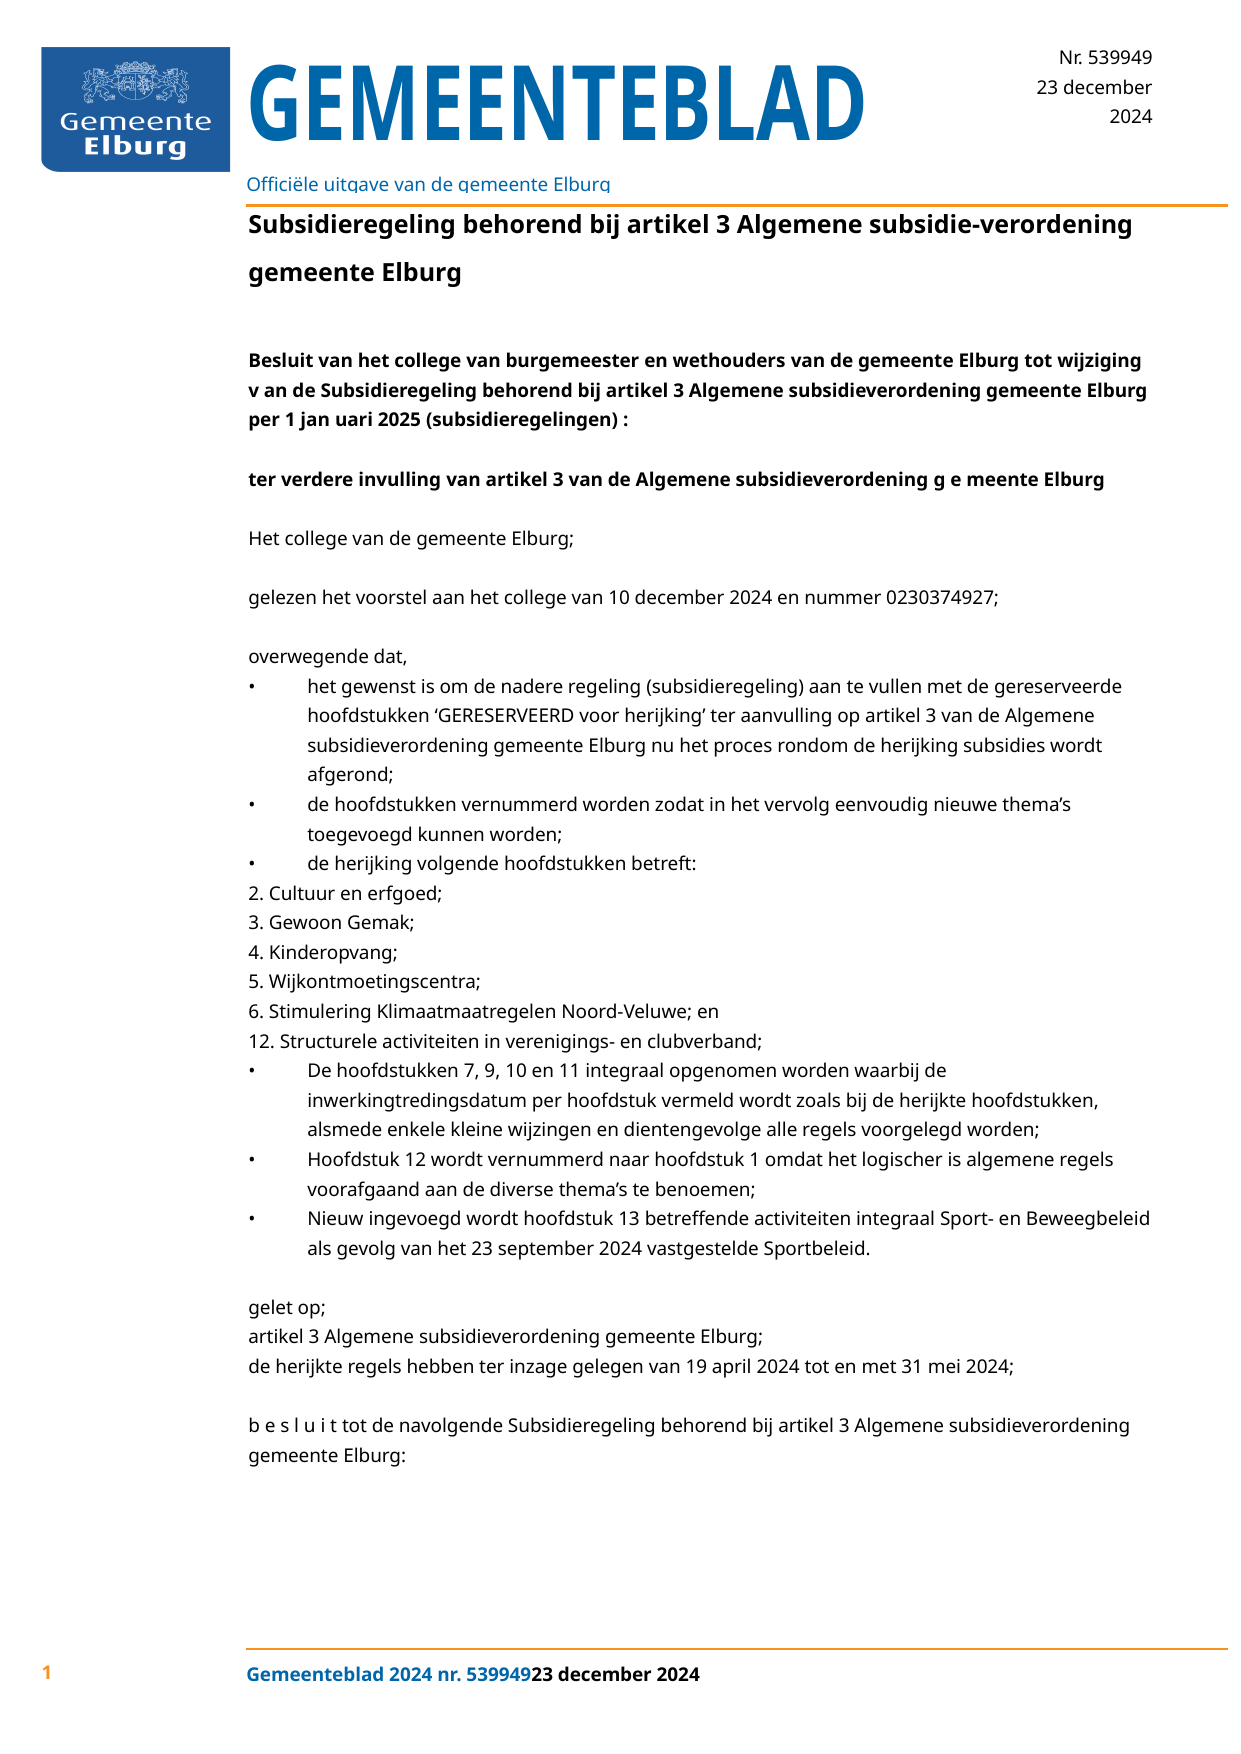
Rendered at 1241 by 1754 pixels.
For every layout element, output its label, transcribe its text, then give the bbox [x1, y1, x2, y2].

list het gewenst is om de nadere regeling (subsidieregeling) aan te vullen met de gereserveerde hoofdstukken ‘GERESERVEERD voor herijking’ ter aanvulling op artikel 3 van de Algemene subsidieverordening gemeente Elburg nu het proces rondom de herijking subsidies wordt afgerond; [248, 673, 1152, 787]
text Het college van de gemeente Elburg; [248, 525, 1152, 551]
text gelet op; [248, 1294, 1152, 1320]
text ter verdere invulling van artikel 3 van de Algemene subsidieverordening g e meente Elburg [248, 466, 1152, 492]
text artikel 3 Algemene subsidieverordening gemeente Elburg; [248, 1324, 1152, 1349]
picture [41, 47, 231, 172]
list Hoofdstuk 12 wordt vernummerd naar hoofdstuk 1 omdat het logischer is algemene regels voorafgaand aan de diverse thema’s te benoemen; [248, 1146, 1152, 1202]
text de herijkte regels hebben ter inzage gelegen van 19 april 2024 tot en met 31 mei 2024; [248, 1353, 1152, 1379]
list De hoofdstukken 7, 9, 10 en 11 integraal opgenomen worden waarbij de inwerkingtredingsdatum per hoofdstuk vermeld wordt zoals bij de herijkte hoofdstukken, alsmede enkele kleine wijzingen en dientengevolge alle regels voorgelegd worden; [248, 1057, 1152, 1142]
text 3. Gewoon Gemak; [248, 909, 1152, 935]
text 6. Stimulering Klimaatmaatregelen Noord-Veluwe; en [248, 998, 1152, 1024]
text 5. Wijkontmoetingscentra; [248, 969, 1152, 994]
text gelezen het voorstel aan het college van 10 december 2024 en nummer 0230374927; [248, 584, 1152, 610]
text overwegende dat, [248, 643, 1152, 669]
text 2. Cultuur en erfgoed; [248, 880, 1152, 906]
list de herijking volgende hoofdstukken betreft: [248, 850, 1152, 876]
list de hoofdstukken vernummerd worden zodat in het vervolg eenvoudig nieuwe thema’s toegevoegd kunnen worden; [248, 791, 1152, 847]
text b e s l u i t tot de navolgende Subsidieregeling behorend bij artikel 3 Algemene subsidieverordening gemeente Elburg: [248, 1412, 1152, 1468]
text 4. Kinderopvang; [248, 939, 1152, 965]
text Subsidieregeling behorend bij artikel 3 Algemene subsidie-verordening gemeente Elburg [248, 207, 1152, 288]
text Besluit van het college van burgemeester en wethouders van de gemeente Elburg tot wijziging v an de Subsidieregeling behorend bij artikel 3 Algemene subsidieverordening gemeente Elburg per 1 jan uari 2025 (subsidieregelingen) : [248, 347, 1152, 432]
list Nieuw ingevoegd wordt hoofdstuk 13 betreffende activiteiten integraal Sport- en Beweegbeleid als gevolg van het 23 september 2024 vastgestelde Sportbeleid. [248, 1205, 1152, 1261]
text 12. Structurele activiteiten in verenigings- en clubverband; [248, 1028, 1152, 1054]
